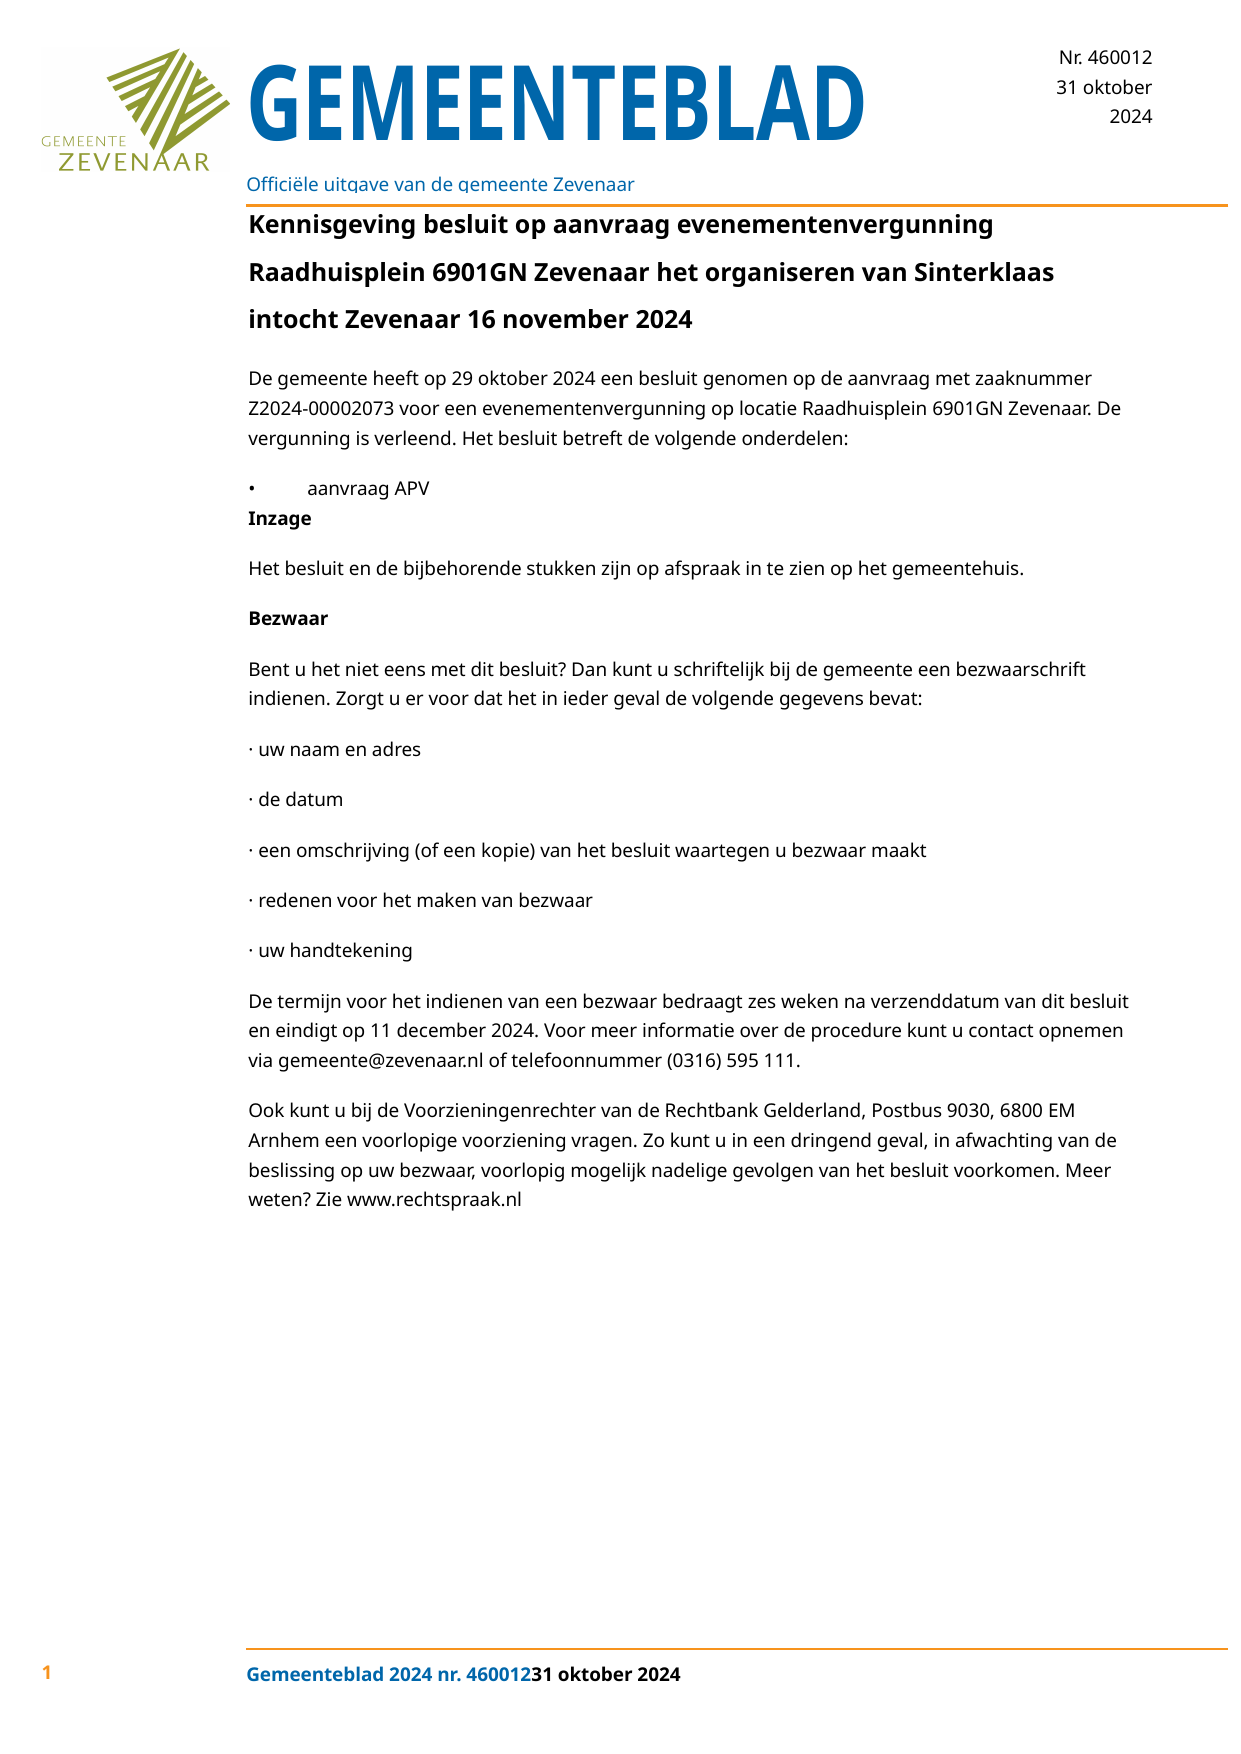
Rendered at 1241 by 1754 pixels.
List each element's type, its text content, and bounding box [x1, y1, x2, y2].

text De gemeente heeft op 29 oktober 2024 een besluit genomen op de aanvraag met zaaknummer Z2024-00002073 voor een evenementenvergunning op locatie Raadhuisplein 6901GN Zevenaar. De vergunning is verleend. Het besluit betreft de volgende onderdelen: [248, 366, 1152, 450]
text Inzage [248, 505, 1152, 530]
text Kennisgeving besluit op aanvraag evenementenvergunning Raadhuisplein 6901GN Zevenaar het organiseren van Sinterklaas intocht Zevenaar 16 november 2024 [248, 207, 1152, 336]
text Het besluit en de bijbehorende stukken zijn op afspraak in te zien op het gemeentehuis. [248, 555, 1152, 581]
text Ook kunt u bij de Voorzieningenrechter van de Rechtbank Gelderland, Postbus 9030, 6800 EM Arnhem een voorlopige voorziening vragen. Zo kunt u in een dringend geval, in afwachting van de beslissing op uw bezwaar, voorlopig mogelijk nadelige gevolgen van het besluit voorkomen. Meer weten? Zie www.rechtspraak.nl [248, 1098, 1152, 1212]
text · uw naam en adres [248, 736, 1152, 762]
text · uw handtekening [248, 938, 1152, 963]
text · de datum [248, 786, 1152, 812]
picture [41, 47, 231, 172]
text · een omschrijving (of een kopie) van het besluit waartegen u bezwaar maakt [248, 837, 1152, 862]
list aanvraag APV [248, 475, 1152, 501]
text Bent u het niet eens met dit besluit? Dan kunt u schriftelijk bij de gemeente een bezwaarschrift indienen. Zorgt u er voor dat het in ieder geval de volgende gegevens bevat: [248, 656, 1152, 711]
text De termijn voor het indienen van een bezwaar bedraagt zes weken na verzenddatum van dit besluit en eindigt op 11 december 2024. Voor meer informatie over de procedure kunt u contact opnemen via gemeente@zevenaar.nl of telefoonnummer (0316) 595 111. [248, 988, 1152, 1073]
text Bezwaar [248, 606, 1152, 631]
text · redenen voor het maken van bezwaar [248, 887, 1152, 913]
